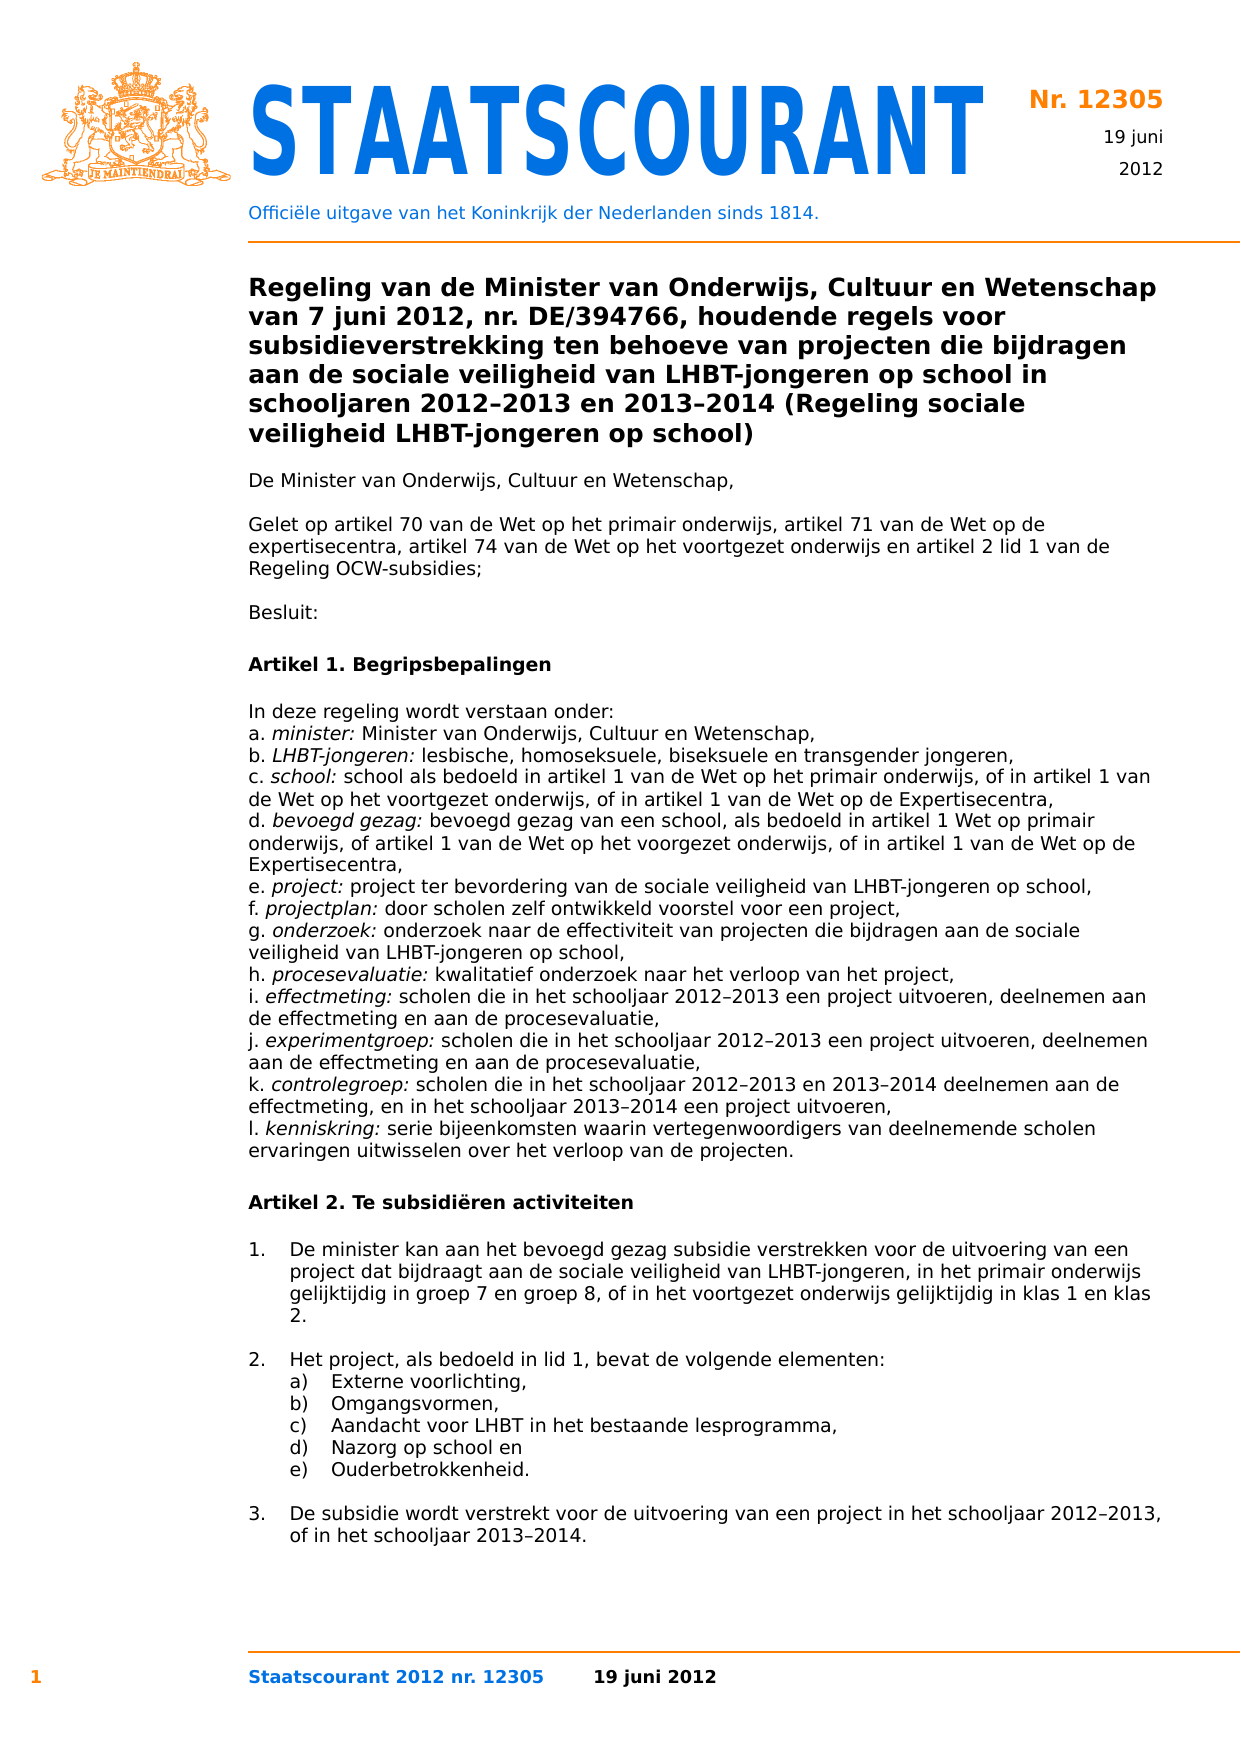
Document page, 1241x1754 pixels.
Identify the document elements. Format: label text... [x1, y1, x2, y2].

text f. projectplan: door scholen zelf ontwikkeld voorstel voor een project, [248, 898, 1163, 920]
table_cell Officiële uitgave van het Koninkrijk der Nederlanden sinds 1814. [248, 203, 1240, 241]
text b) Omgangsvormen, [289, 1393, 1163, 1415]
text e. project: project ter bevordering van de sociale veiligheid van LHBT-jongeren op school, [248, 876, 1163, 898]
text g. onderzoek: onderzoek naar de effectiviteit van projecten die bijdragen aan de sociale veiligheid van LHBT-jongeren op school, [248, 920, 1163, 964]
text 3. De subsidie wordt verstrekt voor de uitvoering van een project in het schooljaar 2012–2013, of in het schooljaar 2013–2014. [248, 1503, 1163, 1547]
table_header [25, 62, 248, 241]
subtitle Regeling van de Minister van Onderwijs, Cultuur en Wetenschap van 7 juni 2012, nr. DE/394766, houdende regels voor subsidieverstrekking ten behoeve van projecten die bijdragen aan de sociale veiligheid van LHBT-jongeren op school in schooljaren 2012–2013 en 2013–2014 (Regeling sociale veiligheid LHBT-jongeren op school) [248, 273, 1163, 448]
text j. experimentgroep: scholen die in het schooljaar 2012–2013 een project uitvoeren, deelnemen aan de effectmeting en aan de procesevaluatie, [248, 1030, 1163, 1074]
text c) Aandacht voor LHBT in het bestaande lesprogramma, [289, 1415, 1163, 1437]
text Besluit: [248, 602, 1163, 623]
subtitle Artikel 2. Te subsidiëren activiteiten [248, 1192, 1163, 1214]
text Gelet op artikel 70 van de Wet op het primair onderwijs, artikel 71 van de Wet op de expertisecentra, artikel 74 van de Wet op het voortgezet onderwijs en artikel 2 lid 1 van de Regeling OCW-subsidies; [248, 514, 1163, 580]
subtitle Artikel 1. Begripsbepalingen [248, 653, 1163, 676]
text In deze regeling wordt verstaan onder: [248, 701, 1163, 722]
text 2. Het project, als bedoeld in lid 1, bevat de volgende elementen: [248, 1349, 1163, 1371]
table_cell 19 juni [998, 121, 1240, 153]
table_header STAATSCOURANT [248, 62, 998, 203]
text b. LHBT-jongeren: lesbische, homoseksuele, biseksuele en transgender jongeren, [248, 744, 1163, 766]
text a. minister: Minister van Onderwijs, Cultuur en Wetenschap, [248, 722, 1163, 744]
text a) Externe voorlichting, [289, 1371, 1163, 1393]
text d) Nazorg op school en [289, 1437, 1163, 1459]
text h. procesevaluatie: kwalitatief onderzoek naar het verloop van het project, [248, 964, 1163, 986]
text k. controlegroep: scholen die in het schooljaar 2012–2013 en 2013–2014 deelnemen aan de effectmeting, en in het schooljaar 2013–2014 een project uitvoeren, [248, 1074, 1163, 1118]
text 1. De minister kan aan het bevoegd gezag subsidie verstrekken voor de uitvoering van een project dat bijdraagt aan de sociale veiligheid van LHBT-jongeren, in het primair onderwijs gelijktijdig in groep 7 en groep 8, of in het voortgezet onderwijs gelijktijdig in klas 1 en klas 2. [248, 1239, 1163, 1327]
table_cell 2012 [998, 153, 1240, 203]
text De Minister van Onderwijs, Cultuur en Wetenschap, [248, 470, 1163, 492]
table_header Nr. 12305 [998, 62, 1240, 121]
text i. effectmeting: scholen die in het schooljaar 2012–2013 een project uitvoeren, deelnemen aan de effectmeting en aan de procesevaluatie, [248, 986, 1163, 1030]
text c. school: school als bedoeld in artikel 1 van de Wet op het primair onderwijs, of in artikel 1 van de Wet op het voortgezet onderwijs, of in artikel 1 van de Wet op de Expertisecentra, [248, 766, 1163, 810]
text e) Ouderbetrokkenheid. [289, 1459, 1163, 1481]
text d. bevoegd gezag: bevoegd gezag van een school, als bedoeld in artikel 1 Wet op primair onderwijs, of artikel 1 van de Wet op het voorgezet onderwijs, of in artikel 1 van de Wet op de Expertisecentra, [248, 810, 1163, 876]
text l. kenniskring: serie bijeenkomsten waarin vertegenwoordigers van deelnemende scholen ervaringen uitwisselen over het verloop van de projecten. [248, 1118, 1163, 1162]
picture [41, 62, 231, 186]
